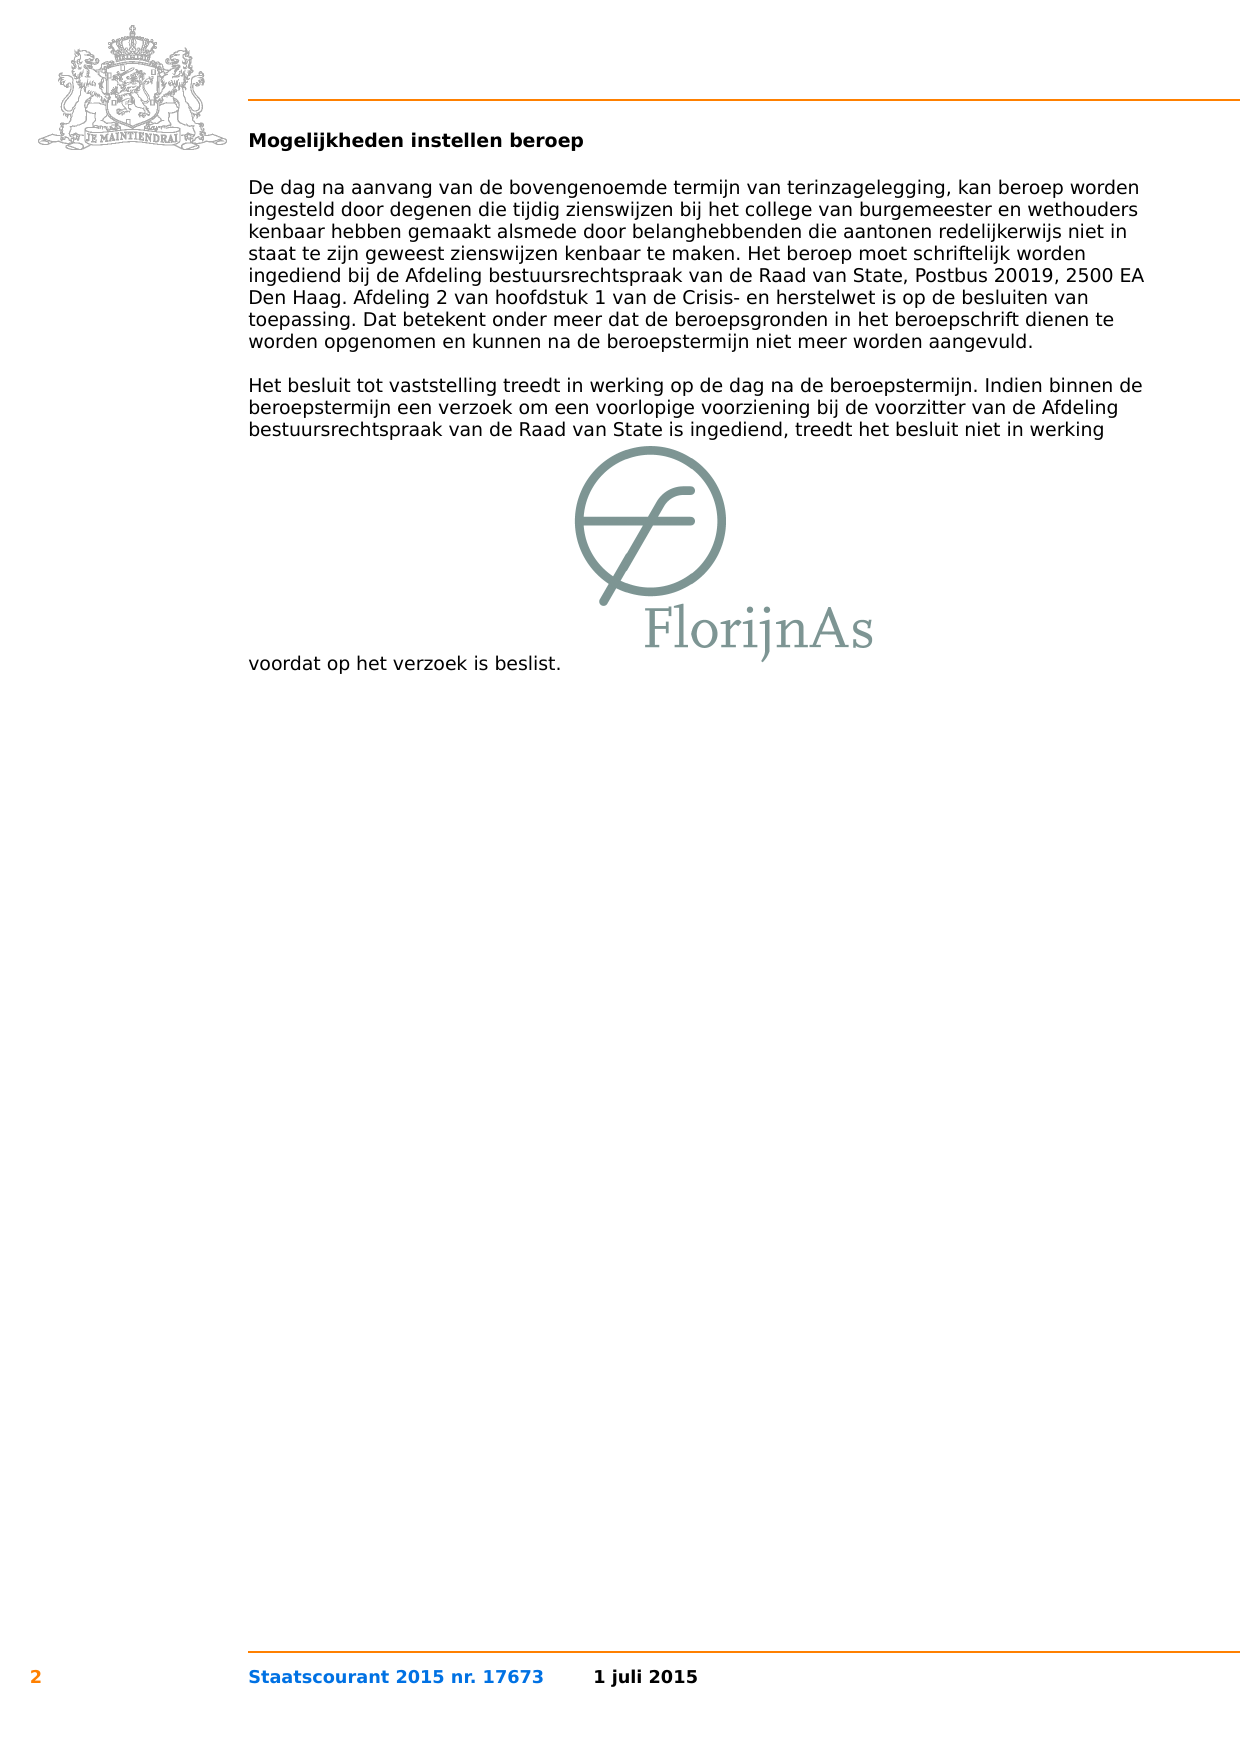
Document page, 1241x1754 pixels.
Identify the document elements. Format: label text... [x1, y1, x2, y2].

subtitle Mogelijkheden instellen beroep [248, 130, 1163, 152]
picture [561, 440, 887, 671]
text Het besluit tot vaststelling treedt in werking op de dag na de beroepstermijn. Indien binnen de beroepstermijn een verzoek om een voorlopige voorziening bij de voorzitter van de Afdeling bestuursrechtspraak van de Raad van State is ingediend, treedt het besluit niet in werking voordat op het verzoek is beslist. [248, 374, 1163, 675]
picture [38, 25, 227, 150]
text De dag na aanvang van de bovengenoemde termijn van terinzagelegging, kan beroep worden ingesteld door degenen die tijdig zienswijzen bij het college van burgemeester en wethouders kenbaar hebben gemaakt alsmede door belanghebbenden die aantonen redelijkerwijs niet in staat te zijn geweest zienswijzen kenbaar te maken. Het beroep moet schriftelijk worden ingediend bij de Afdeling bestuursrechtspraak van de Raad van State, Postbus 20019, 2500 EA Den Haag. Afdeling 2 van hoofdstuk 1 van de Crisis- en herstelwet is op de besluiten van toepassing. Dat betekent onder meer dat de beroepsgronden in het beroepschrift dienen te worden opgenomen en kunnen na de beroepstermijn niet meer worden aangevuld. [248, 177, 1163, 353]
